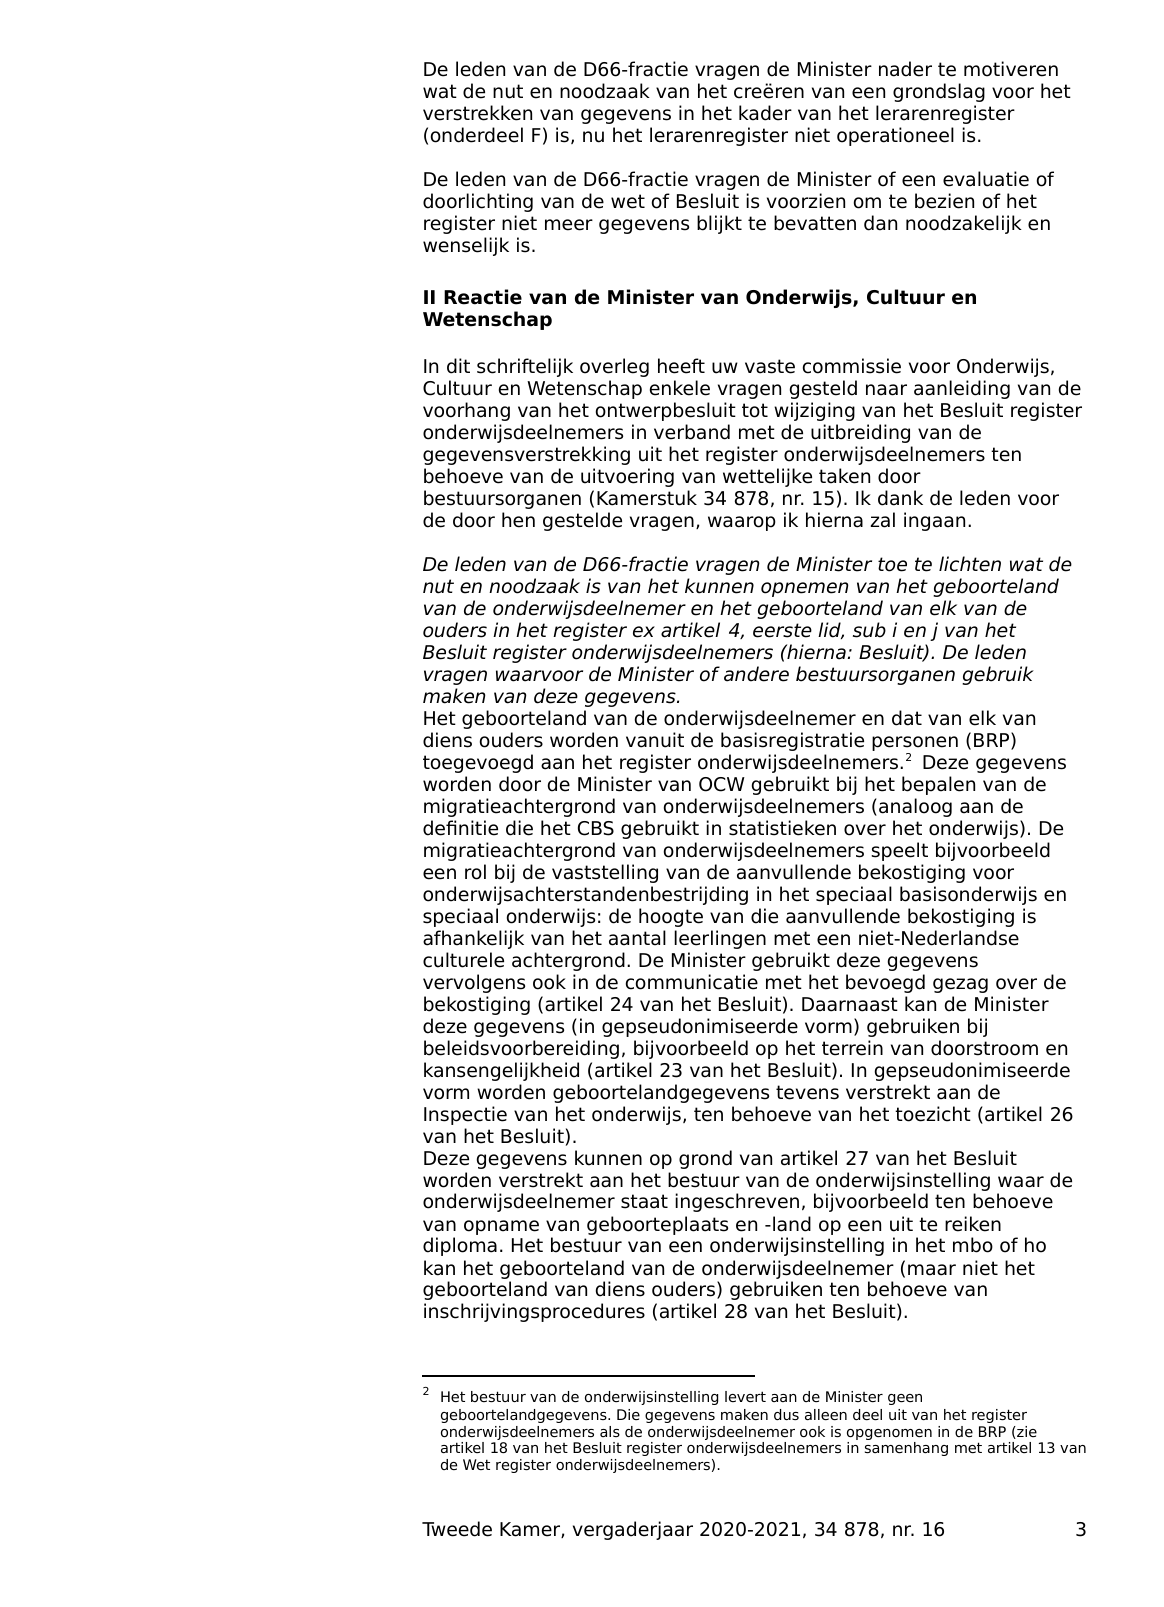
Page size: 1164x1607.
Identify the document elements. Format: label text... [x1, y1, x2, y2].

text Het geboorteland van de onderwijsdeelnemer en dat van elk van diens ouders worden vanuit de basisregistratie personen (BRP) toegevoegd aan het register onderwijsdeelnemers. Deze gegevens worden door de Minister van OCW gebruikt bij het bepalen van de migratieachtergrond van onderwijsdeelnemers (analoog aan de definitie die het CBS gebruikt in statistieken over het onderwijs). De migratieachtergrond van onderwijsdeelnemers speelt bijvoorbeeld een rol bij de vaststelling van de aanvullende bekostiging voor onderwijsachterstandenbestrijding in het speciaal basisonderwijs en speciaal onderwijs: de hoogte van die aanvullende bekostiging is afhankelijk van het aantal leerlingen met een niet-Nederlandse culturele achtergrond. De Minister gebruikt deze gegevens vervolgens ook in de communicatie met het bevoegd gezag over de bekostiging (artikel 24 van het Besluit). Daarnaast kan de Minister deze gegevens (in gepseudonimiseerde vorm) gebruiken bij beleidsvoorbereiding, bijvoorbeeld op het terrein van doorstroom en kansengelijkheid (artikel 23 van het Besluit). In gepseudonimiseerde vorm worden geboortelandgegevens tevens verstrekt aan de Inspectie van het onderwijs, ten behoeve van het toezicht (artikel 26 van het Besluit). [422, 708, 1087, 1147]
text De leden van de D66-fractie vragen de Minister of een evaluatie of doorlichting van de wet of Besluit is voorzien om te bezien of het register niet meer gegevens blijkt te bevatten dan noodzakelijk en wenselijk is. [422, 169, 1087, 257]
text Deze gegevens kunnen op grond van artikel 27 van het Besluit worden verstrekt aan het bestuur van de onderwijsinstelling waar de onderwijsdeelnemer staat ingeschreven, bijvoorbeeld ten behoeve van opname van geboorteplaats en -land op een uit te reiken diploma. Het bestuur van een onderwijsinstelling in het mbo of ho kan het geboorteland van de onderwijsdeelnemer (maar niet het geboorteland van diens ouders) gebruiken ten behoeve van inschrijvingsprocedures (artikel 28 van het Besluit). [422, 1147, 1087, 1323]
text De leden van de D66-fractie vragen de Minister toe te lichten wat de nut en noodzaak is van het kunnen opnemen van het geboorteland van de onderwijsdeelnemer en het geboorteland van elk van de ouders in het register ex artikel 4, eerste lid, sub i en j van het Besluit register onderwijsdeelnemers (hierna: Besluit). De leden vragen waarvoor de Minister of andere bestuursorganen gebruik maken van deze gegevens. [422, 554, 1087, 708]
text De leden van de D66-fractie vragen de Minister nader te motiveren wat de nut en noodzaak van het creëren van een grondslag voor het verstrekken van gegevens in het kader van het lerarenregister (onderdeel F) is, nu het lerarenregister niet operationeel is. [422, 59, 1087, 147]
text In dit schriftelijk overleg heeft uw vaste commissie voor Onderwijs, Cultuur en Wetenschap enkele vragen gesteld naar aanleiding van de voorhang van het ontwerpbesluit tot wijziging van het Besluit register onderwijsdeelnemers in verband met de uitbreiding van de gegevensverstrekking uit het register onderwijsdeelnemers ten behoeve van de uitvoering van wettelijke taken door bestuursorganen (Kamerstuk 34 878, nr. 15). Ik dank de leden voor de door hen gestelde vragen, waarop ik hierna zal ingaan. [422, 356, 1087, 532]
text Het bestuur van de onderwijsinstelling levert aan de Minister geen geboortelandgegevens. Die gegevens maken dus alleen deel uit van het register onderwijsdeelnemers als de onderwijsdeelnemer ook is opgenomen in de BRP (zie artikel 18 van het Besluit register onderwijsdeelnemers in samenhang met artikel 13 van de Wet register onderwijsdeelnemers). [422, 1385, 1087, 1474]
subtitle II Reactie van de Minister van Onderwijs, Cultuur en Wetenschap [422, 287, 1087, 331]
